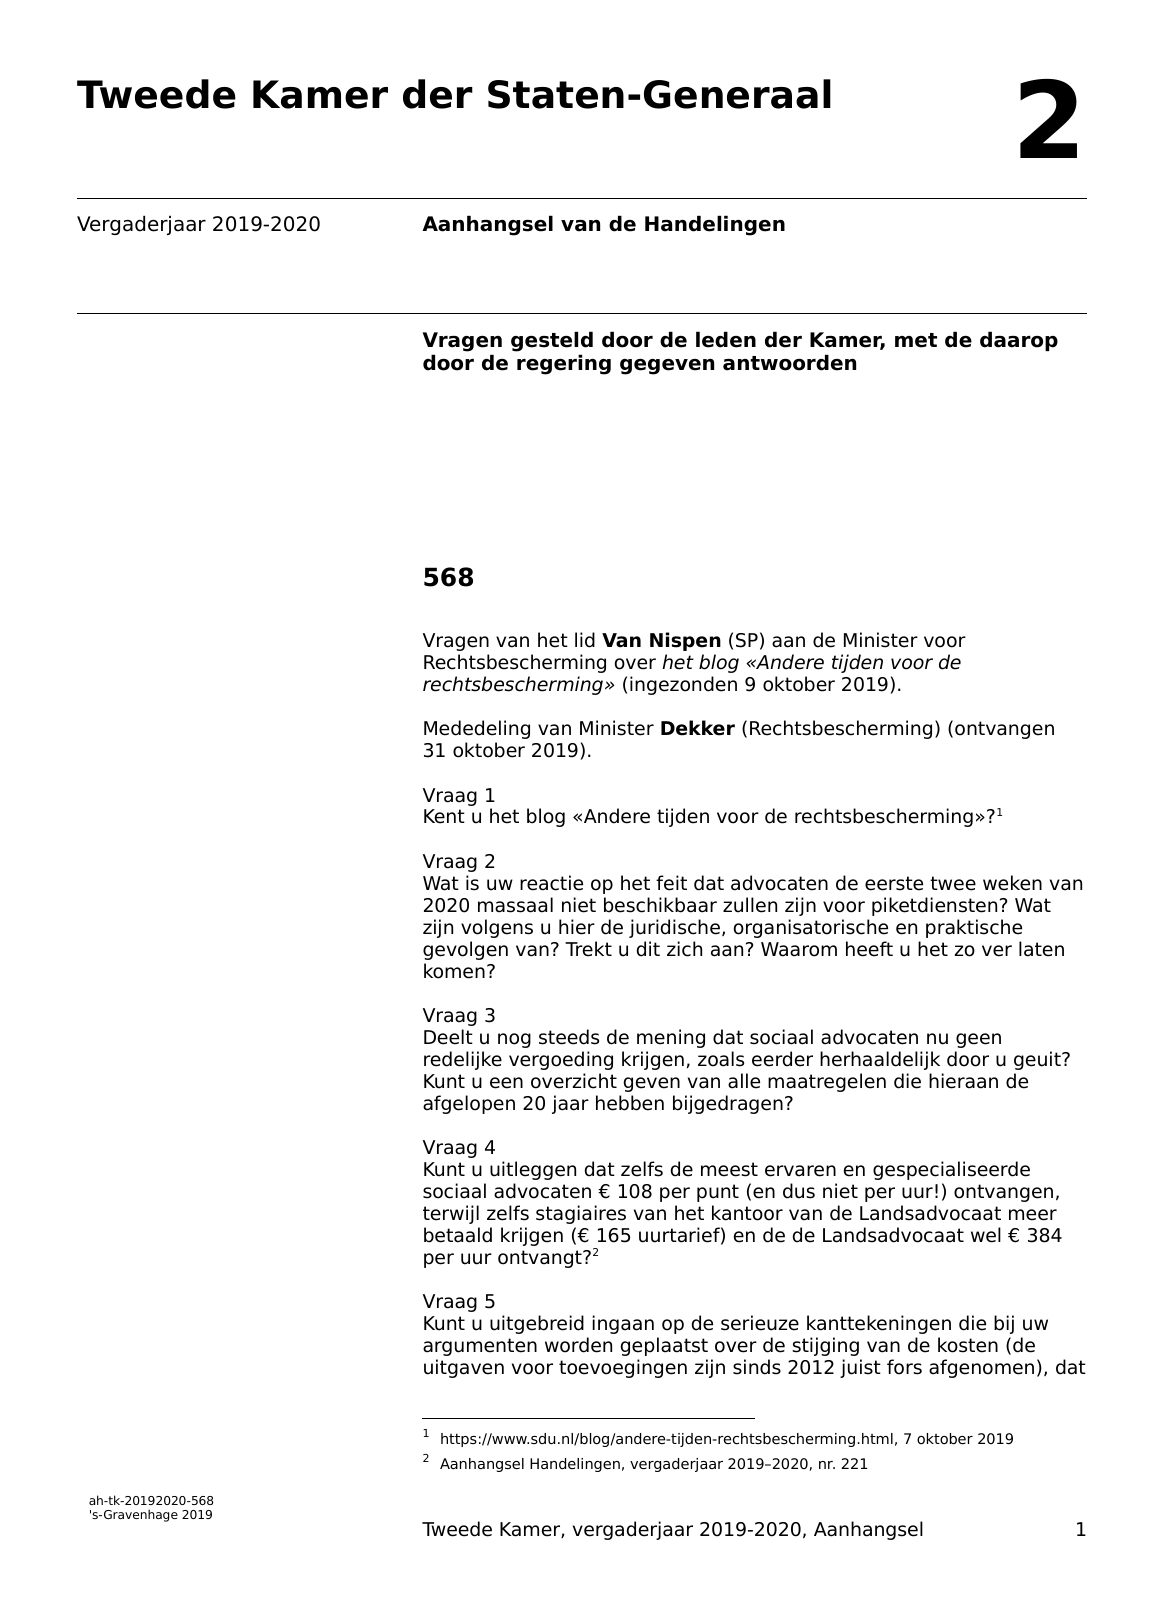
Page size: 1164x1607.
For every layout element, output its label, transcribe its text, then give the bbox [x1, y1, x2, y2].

text Kent u het blog «Andere tijden voor de rechtsbescherming»? [422, 806, 1087, 828]
text Kunt u uitgebreid ingaan op de serieuze kanttekeningen die bij uw argumenten worden geplaatst over de stijging van de kosten (de uitgaven voor toevoegingen zijn sinds 2012 juist fors afgenomen), dat [422, 1313, 1087, 1379]
text Mededeling van Minister Dekker (Rechtsbescherming) (ontvangen 31 oktober 2019). [422, 718, 1087, 762]
text Vraag 3 [422, 1005, 1087, 1027]
table_header Tweede Kamer der Staten-Generaal [77, 59, 886, 198]
text Vraag 4 [422, 1137, 1087, 1159]
text Vraag 2 [422, 851, 1087, 873]
text Vragen van het lid Van Nispen (SP) aan de Minister voor Rechtsbescherming over het blog «Andere tijden voor de rechtsbescherming» (ingezonden 9 oktober 2019). [422, 630, 1087, 696]
text 's-Gravenhage 2019 [88, 1508, 323, 1522]
text Wat is uw reactie op het feit dat advocaten de eerste twee weken van 2020 massaal niet beschikbaar zullen zijn voor piketdiensten? Wat zijn volgens u hier de juridische, organisatorische en praktische gevolgen van? Trekt u dit zich aan? Waarom heeft u het zo ver laten komen? [422, 873, 1087, 982]
table_cell Aanhangsel van de Handelingen [422, 199, 1087, 313]
table_cell Vergaderjaar 2019-2020 [77, 199, 422, 313]
text Aanhangsel Handelingen, vergaderjaar 2019–2020, nr. 221 [422, 1452, 1087, 1474]
text Vraag 5 [422, 1291, 1087, 1313]
text https://www.sdu.nl/blog/andere-tijden-rechtsbescherming.html, 7 oktober 2019 [422, 1427, 1087, 1449]
text Kunt u uitleggen dat zelfs de meest ervaren en gespecialiseerde sociaal advocaten € 108 per punt (en dus niet per uur!) ontvangen, terwijl zelfs stagiaires van het kantoor van de Landsadvocaat meer betaald krijgen (€ 165 uurtarief) en de de Landsadvocaat wel € 384 per uur ontvangt? [422, 1159, 1087, 1269]
text Vraag 1 [422, 784, 1087, 806]
table_cell Vragen gesteld door de leden der Kamer, met de daarop door de regering gegeven antwoorden [422, 314, 1087, 375]
table_cell [77, 314, 422, 375]
table_header 2 [886, 59, 1087, 198]
text Deelt u nog steeds de mening dat sociaal advocaten nu geen redelijke vergoeding krijgen, zoals eerder herhaaldelijk door u geuit? Kunt u een overzicht geven van alle maatregelen die hieraan de afgelopen 20 jaar hebben bijgedragen? [422, 1027, 1087, 1114]
text 568 [422, 563, 1087, 592]
text ah-tk-20192020-568 [88, 1494, 323, 1508]
